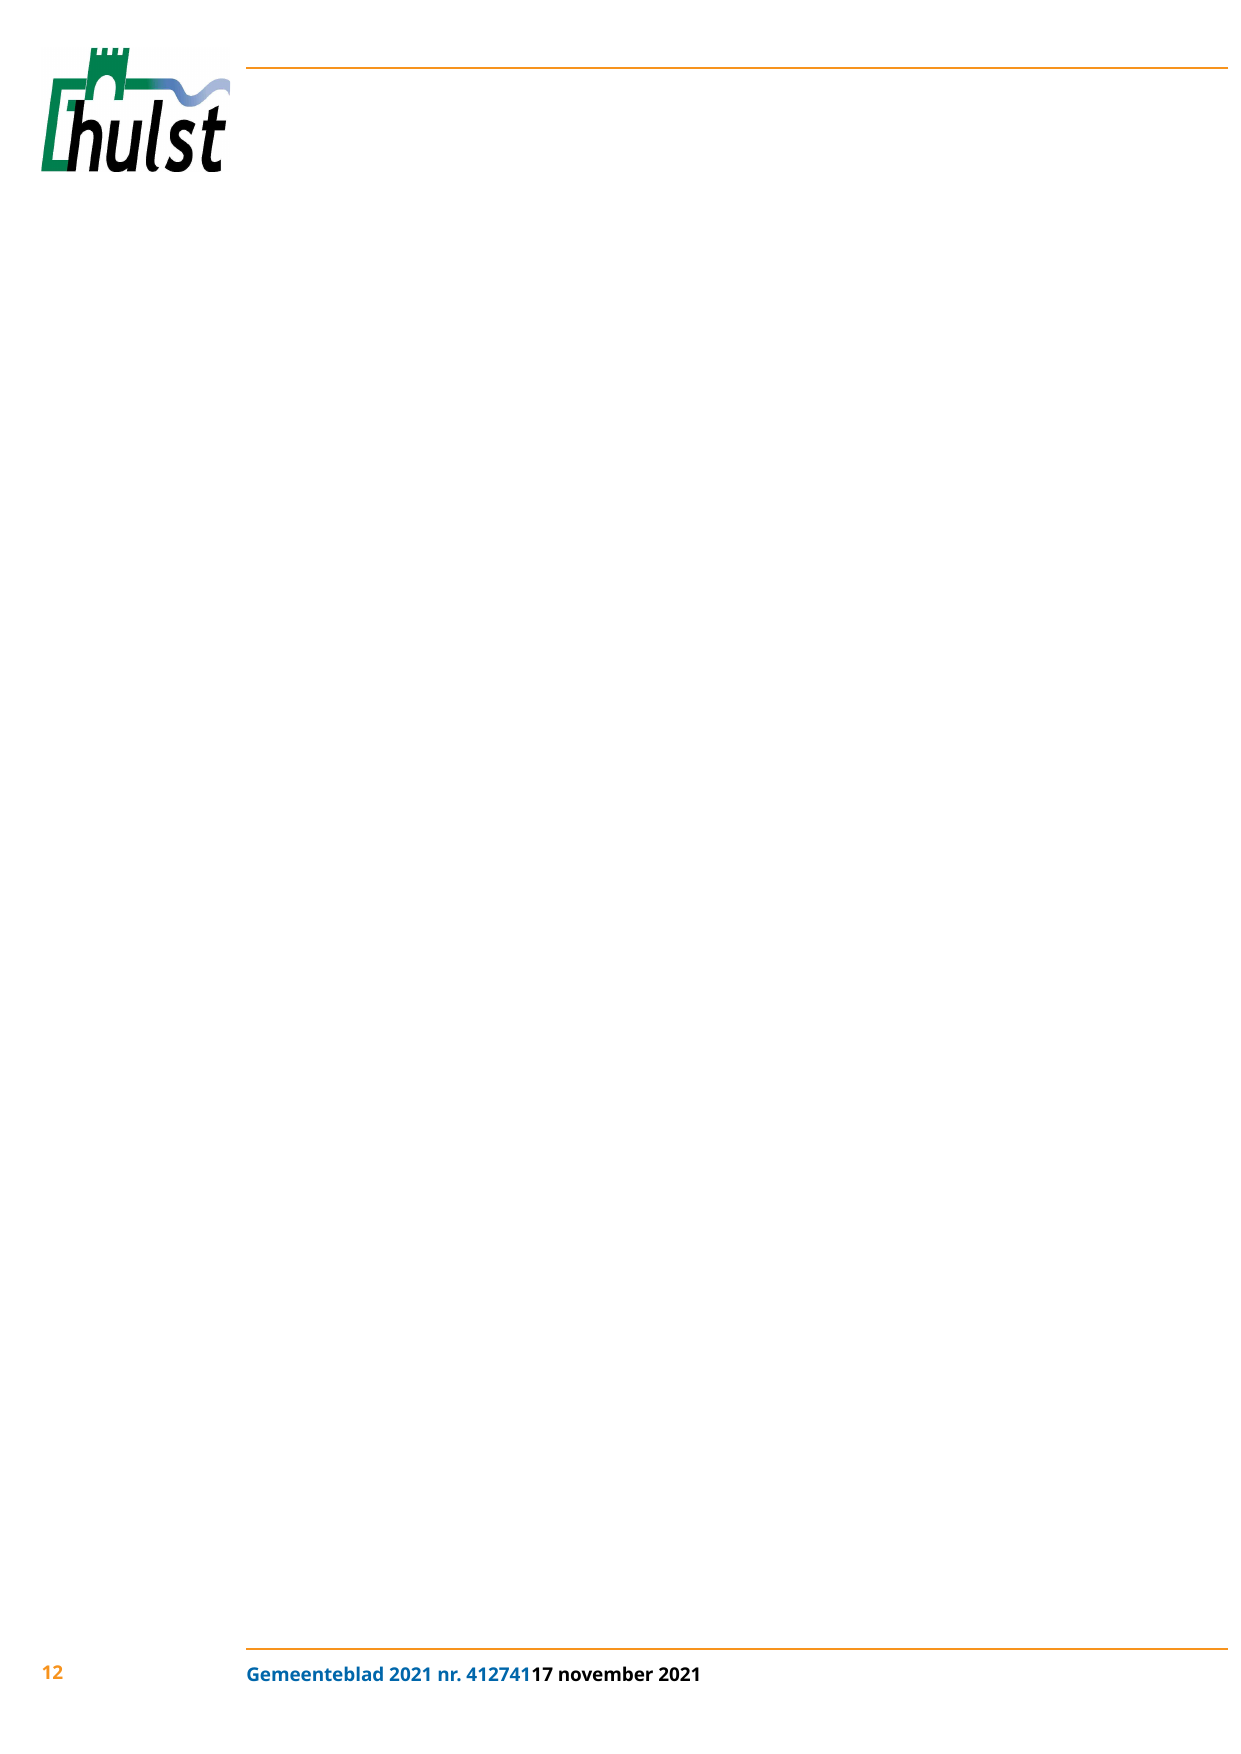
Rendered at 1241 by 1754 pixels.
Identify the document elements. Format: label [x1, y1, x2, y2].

picture [41, 47, 231, 172]
